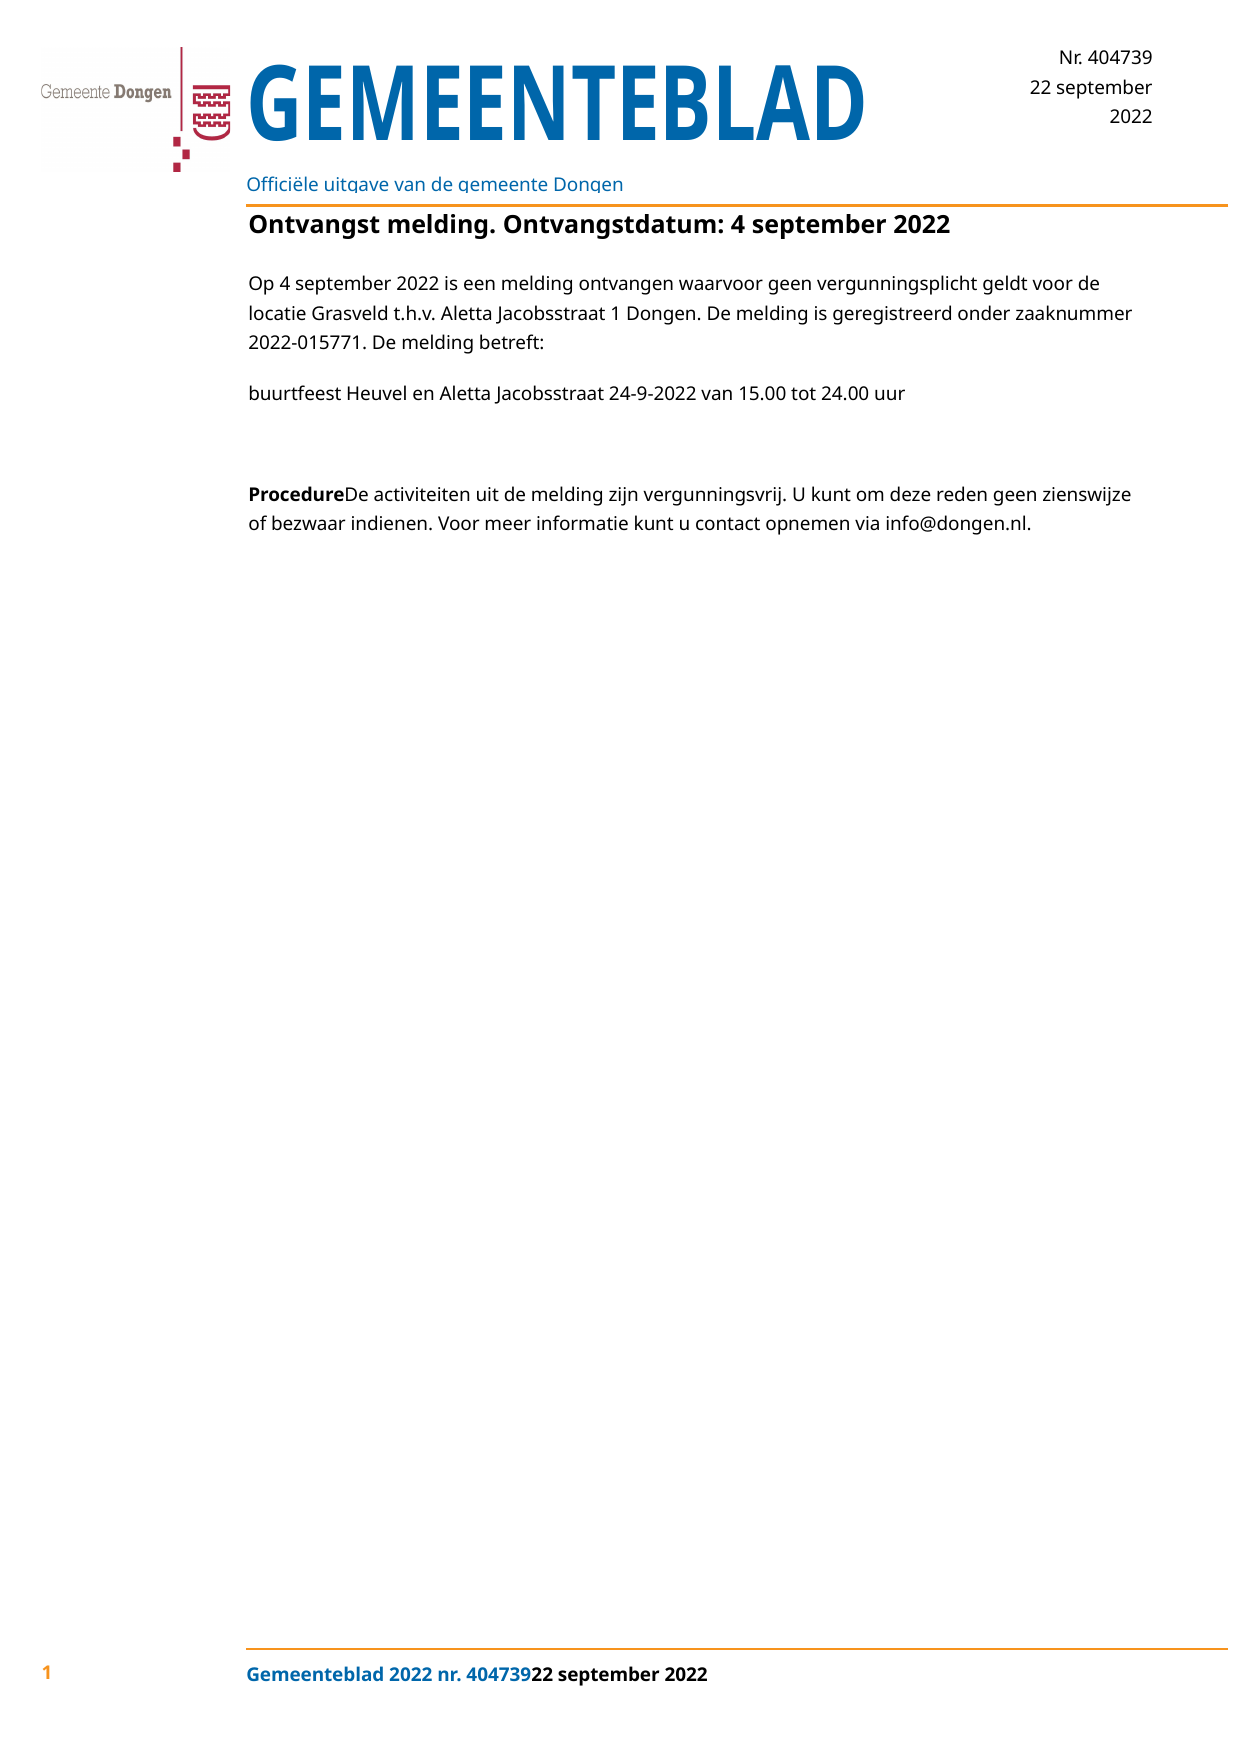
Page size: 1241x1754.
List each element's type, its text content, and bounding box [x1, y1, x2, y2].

text Op 4 september 2022 is een melding ontvangen waarvoor geen vergunningsplicht geldt voor de locatie Grasveld t.h.v. Aletta Jacobsstraat 1 Dongen. De melding is geregistreerd onder zaaknummer 2022-015771. De melding betreft: [248, 270, 1152, 355]
text Ontvangst melding. Ontvangstdatum: 4 september 2022 [248, 207, 1152, 241]
text buurtfeest Heuvel en Aletta Jacobsstraat 24-9-2022 van 15.00 tot 24.00 uur [248, 380, 1152, 406]
picture [41, 47, 231, 172]
text ProcedureDe activiteiten uit de melding zijn vergunningsvrij. U kunt om deze reden geen zienswijze of bezwaar indienen. Voor meer informatie kunt u contact opnemen via info@dongen.nl. [248, 481, 1152, 536]
